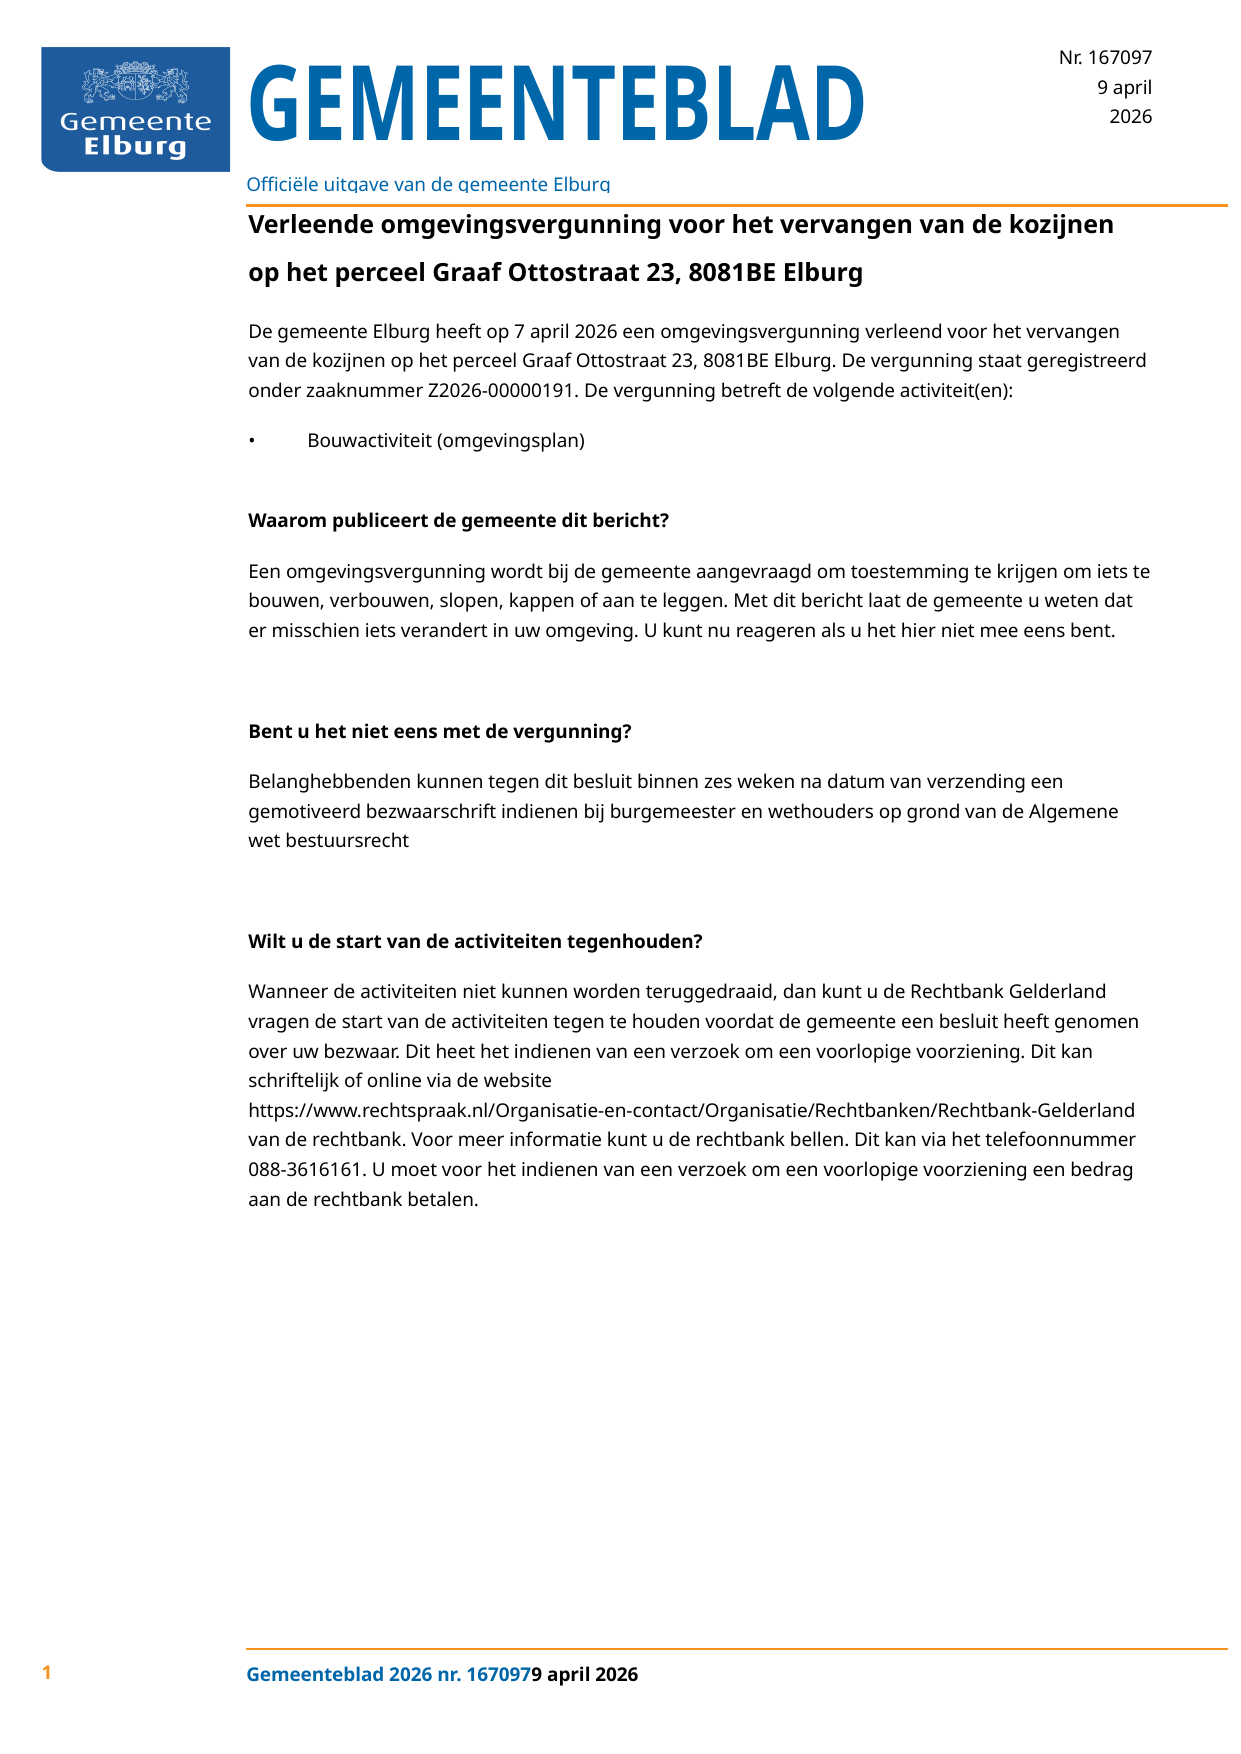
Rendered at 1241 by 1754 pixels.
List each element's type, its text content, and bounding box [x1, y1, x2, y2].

text Bent u het niet eens met de vergunning? [248, 718, 1152, 744]
text Wilt u de start van de activiteiten tegenhouden? [248, 928, 1152, 954]
text Wanneer de activiteiten niet kunnen worden teruggedraaid, dan kunt u de Rechtbank Gelderland vragen de start van de activiteiten tegen te houden voordat de gemeente een besluit heeft genomen over uw bezwaar. Dit heet het indienen van een verzoek om een voorlopige voorziening. Dit kan schriftelijk of online via de website https://www.rechtspraak.nl/Organisatie-en-contact/Organisatie/Rechtbanken/Rechtbank-Gelderland van de rechtbank. Voor meer informatie kunt u de rechtbank bellen. Dit kan via het telefoonnummer 088-3616161. U moet voor het indienen van een verzoek om een voorlopige voorziening een bedrag aan de rechtbank betalen. [248, 979, 1152, 1212]
list Bouwactiviteit (omgevingsplan) [248, 427, 1152, 453]
picture [41, 47, 231, 172]
text De gemeente Elburg heeft op 7 april 2026 een omgevingsvergunning verleend voor het vervangen van de kozijnen op het perceel Graaf Ottostraat 23, 8081BE Elburg. De vergunning staat geregistreerd onder zaaknummer Z2026-00000191. De vergunning betreft de volgende activiteit(en): [248, 318, 1152, 403]
text Verleende omgevingsvergunning voor het vervangen van de kozijnen op het perceel Graaf Ottostraat 23, 8081BE Elburg [248, 207, 1152, 288]
text Een omgevingsvergunning wordt bij de gemeente aangevraagd om toestemming te krijgen om iets te bouwen, verbouwen, slopen, kappen of aan te leggen. Met dit bericht laat de gemeente u weten dat er misschien iets verandert in uw omgeving. U kunt nu reageren als u het hier niet mee eens bent. [248, 558, 1152, 643]
text Belanghebbenden kunnen tegen dit besluit binnen zes weken na datum van verzending een gemotiveerd bezwaarschrift indienen bij burgemeester en wethouders op grond van de Algemene wet bestuursrecht [248, 768, 1152, 853]
text Waarom publiceert de gemeente dit bericht? [248, 507, 1152, 533]
